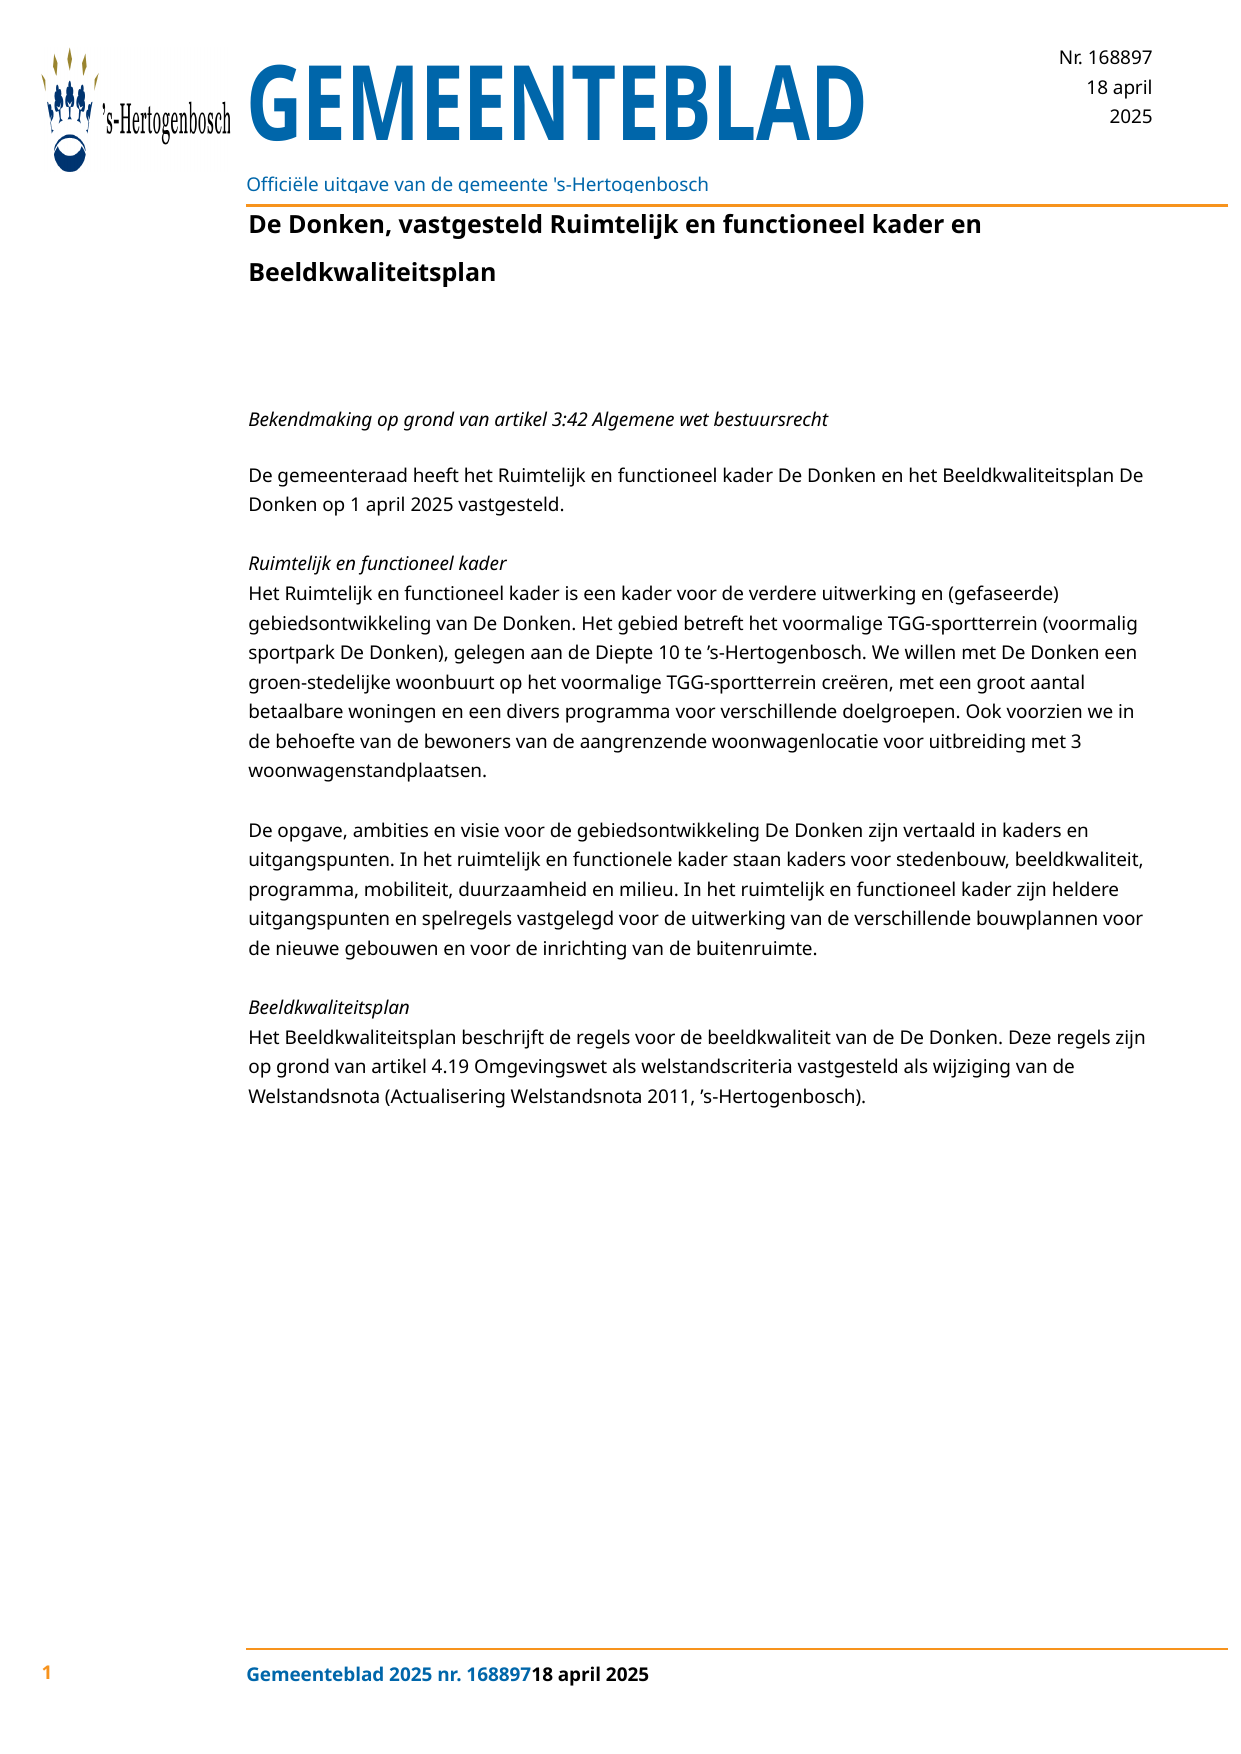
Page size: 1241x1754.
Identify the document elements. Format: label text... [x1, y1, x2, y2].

text Ruimtelijk en functioneel kader [248, 551, 1152, 576]
text De Donken, vastgesteld Ruimtelijk en functioneel kader en Beeldkwaliteitsplan [248, 207, 1152, 288]
text Beeldkwaliteitsplan [248, 994, 1152, 1020]
text Het Ruimtelijk en functioneel kader is een kader voor de verdere uitwerking en (gefaseerde) gebiedsontwikkeling van De Donken. Het gebied betreft het voormalige TGG-sportterrein (voormalig sportpark De Donken), gelegen aan de Diepte 10 te ’s-Hertogenbosch. We willen met De Donken een groen-stedelijke woonbuurt op het voormalige TGG-sportterrein creëren, met een groot aantal betaalbare woningen en een divers programma voor verschillende doelgroepen. Ook voorzien we in de behoefte van de bewoners van de aangrenzende woonwagenlocatie voor uitbreiding met 3 woonwagenstandplaatsen. [248, 580, 1152, 783]
text De gemeenteraad heeft het Ruimtelijk en functioneel kader De Donken en het Beeldkwaliteitsplan De Donken op 1 april 2025 vastgesteld. [248, 462, 1152, 517]
text Het Beeldkwaliteitsplan beschrijft de regels voor de beeldkwaliteit van de De Donken. Deze regels zijn op grond van artikel 4.19 Omgevingswet als welstandscriteria vastgesteld als wijziging van de Welstandsnota (Actualisering Welstandsnota 2011, ’s-Hertogenbosch). [248, 1024, 1152, 1109]
text Bekendmaking op grond van artikel 3:42 Algemene wet bestuursrecht [248, 406, 1152, 432]
text De opgave, ambities en visie voor de gebiedsontwikkeling De Donken zijn vertaald in kaders en uitgangspunten. In het ruimtelijk en functionele kader staan kaders voor stedenbouw, beeldkwaliteit, programma, mobiliteit, duurzaamheid en milieu. In het ruimtelijk en functioneel kader zijn heldere uitgangspunten en spelregels vastgelegd voor de uitwerking van de verschillende bouwplannen voor de nieuwe gebouwen en voor de inrichting van de buitenruimte. [248, 817, 1152, 961]
picture [41, 47, 231, 172]
